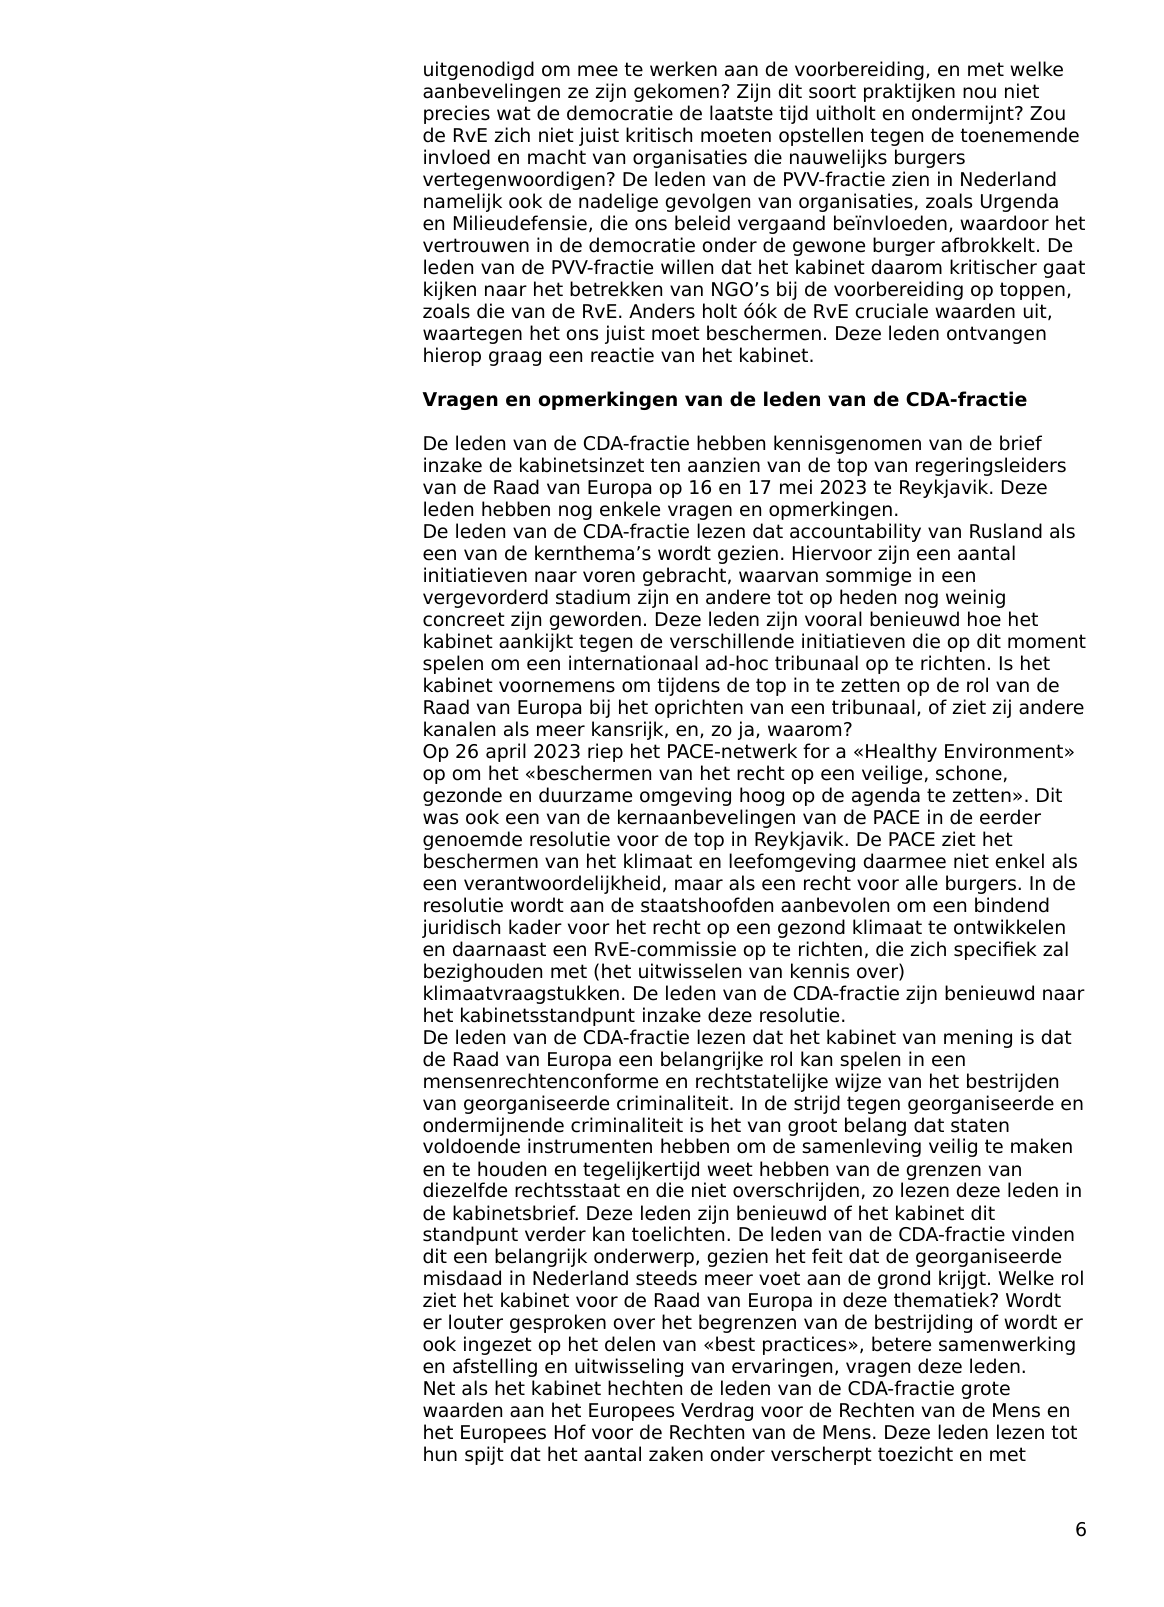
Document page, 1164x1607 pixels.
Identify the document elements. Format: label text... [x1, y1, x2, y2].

text uitgenodigd om mee te werken aan de voorbereiding, en met welke aanbevelingen ze zijn gekomen? Zijn dit soort praktijken nou niet precies wat de democratie de laatste tijd uitholt en ondermijnt? Zou de RvE zich niet juist kritisch moeten opstellen tegen de toenemende invloed en macht van organisaties die nauwelijks burgers vertegenwoordigen? De leden van de PVV-fractie zien in Nederland namelijk ook de nadelige gevolgen van organisaties, zoals Urgenda en Milieudefensie, die ons beleid vergaand beïnvloeden, waardoor het vertrouwen in de democratie onder de gewone burger afbrokkelt. De leden van de PVV-fractie willen dat het kabinet daarom kritischer gaat kijken naar het betrekken van NGO’s bij de voorbereiding op toppen, zoals die van de RvE. Anders holt óók de RvE cruciale waarden uit, waartegen het ons juist moet beschermen. Deze leden ontvangen hierop graag een reactie van het kabinet. [422, 59, 1087, 367]
text De leden van de CDA-fractie hebben kennisgenomen van de brief inzake de kabinetsinzet ten aanzien van de top van regeringsleiders van de Raad van Europa op 16 en 17 mei 2023 te Reykjavik. Deze leden hebben nog enkele vragen en opmerkingen. [422, 433, 1087, 521]
text Op 26 april 2023 riep het PACE-netwerk for a «Healthy Environment» op om het «beschermen van het recht op een veilige, schone, gezonde en duurzame omgeving hoog op de agenda te zetten». Dit was ook een van de kernaanbevelingen van de PACE in de eerder genoemde resolutie voor de top in Reykjavik. De PACE ziet het beschermen van het klimaat en leefomgeving daarmee niet enkel als een verantwoordelijkheid, maar als een recht voor alle burgers. In de resolutie wordt aan de staatshoofden aanbevolen om een bindend juridisch kader voor het recht op een gezond klimaat te ontwikkelen en daarnaast een RvE-commissie op te richten, die zich specifiek zal bezighouden met (het uitwisselen van kennis over) klimaatvraagstukken. De leden van de CDA-fractie zijn benieuwd naar het kabinetsstandpunt inzake deze resolutie. [422, 741, 1087, 1027]
text De leden van de CDA-fractie lezen dat het kabinet van mening is dat de Raad van Europa een belangrijke rol kan spelen in een mensenrechtenconforme en rechtstatelijke wijze van het bestrijden van georganiseerde criminaliteit. In de strijd tegen georganiseerde en ondermijnende criminaliteit is het van groot belang dat staten voldoende instrumenten hebben om de samenleving veilig te maken en te houden en tegelijkertijd weet hebben van de grenzen van diezelfde rechtsstaat en die niet overschrijden, zo lezen deze leden in de kabinetsbrief. Deze leden zijn benieuwd of het kabinet dit standpunt verder kan toelichten. De leden van de CDA-fractie vinden dit een belangrijk onderwerp, gezien het feit dat de georganiseerde misdaad in Nederland steeds meer voet aan de grond krijgt. Welke rol ziet het kabinet voor de Raad van Europa in deze thematiek? Wordt er louter gesproken over het begrenzen van de bestrijding of wordt er ook ingezet op het delen van «best practices», betere samenwerking en afstelling en uitwisseling van ervaringen, vragen deze leden. [422, 1027, 1087, 1378]
subtitle Vragen en opmerkingen van de leden van de CDA-fractie [422, 389, 1087, 411]
text De leden van de CDA-fractie lezen dat accountability van Rusland als een van de kernthema’s wordt gezien. Hiervoor zijn een aantal initiatieven naar voren gebracht, waarvan sommige in een vergevorderd stadium zijn en andere tot op heden nog weinig concreet zijn geworden. Deze leden zijn vooral benieuwd hoe het kabinet aankijkt tegen de verschillende initiatieven die op dit moment spelen om een internationaal ad-hoc tribunaal op te richten. Is het kabinet voornemens om tijdens de top in te zetten op de rol van de Raad van Europa bij het oprichten van een tribunaal, of ziet zij andere kanalen als meer kansrijk, en, zo ja, waarom? [422, 521, 1087, 741]
text Net als het kabinet hechten de leden van de CDA-fractie grote waarden aan het Europees Verdrag voor de Rechten van de Mens en het Europees Hof voor de Rechten van de Mens. Deze leden lezen tot hun spijt dat het aantal zaken onder verscherpt toezicht en met [422, 1378, 1087, 1466]
